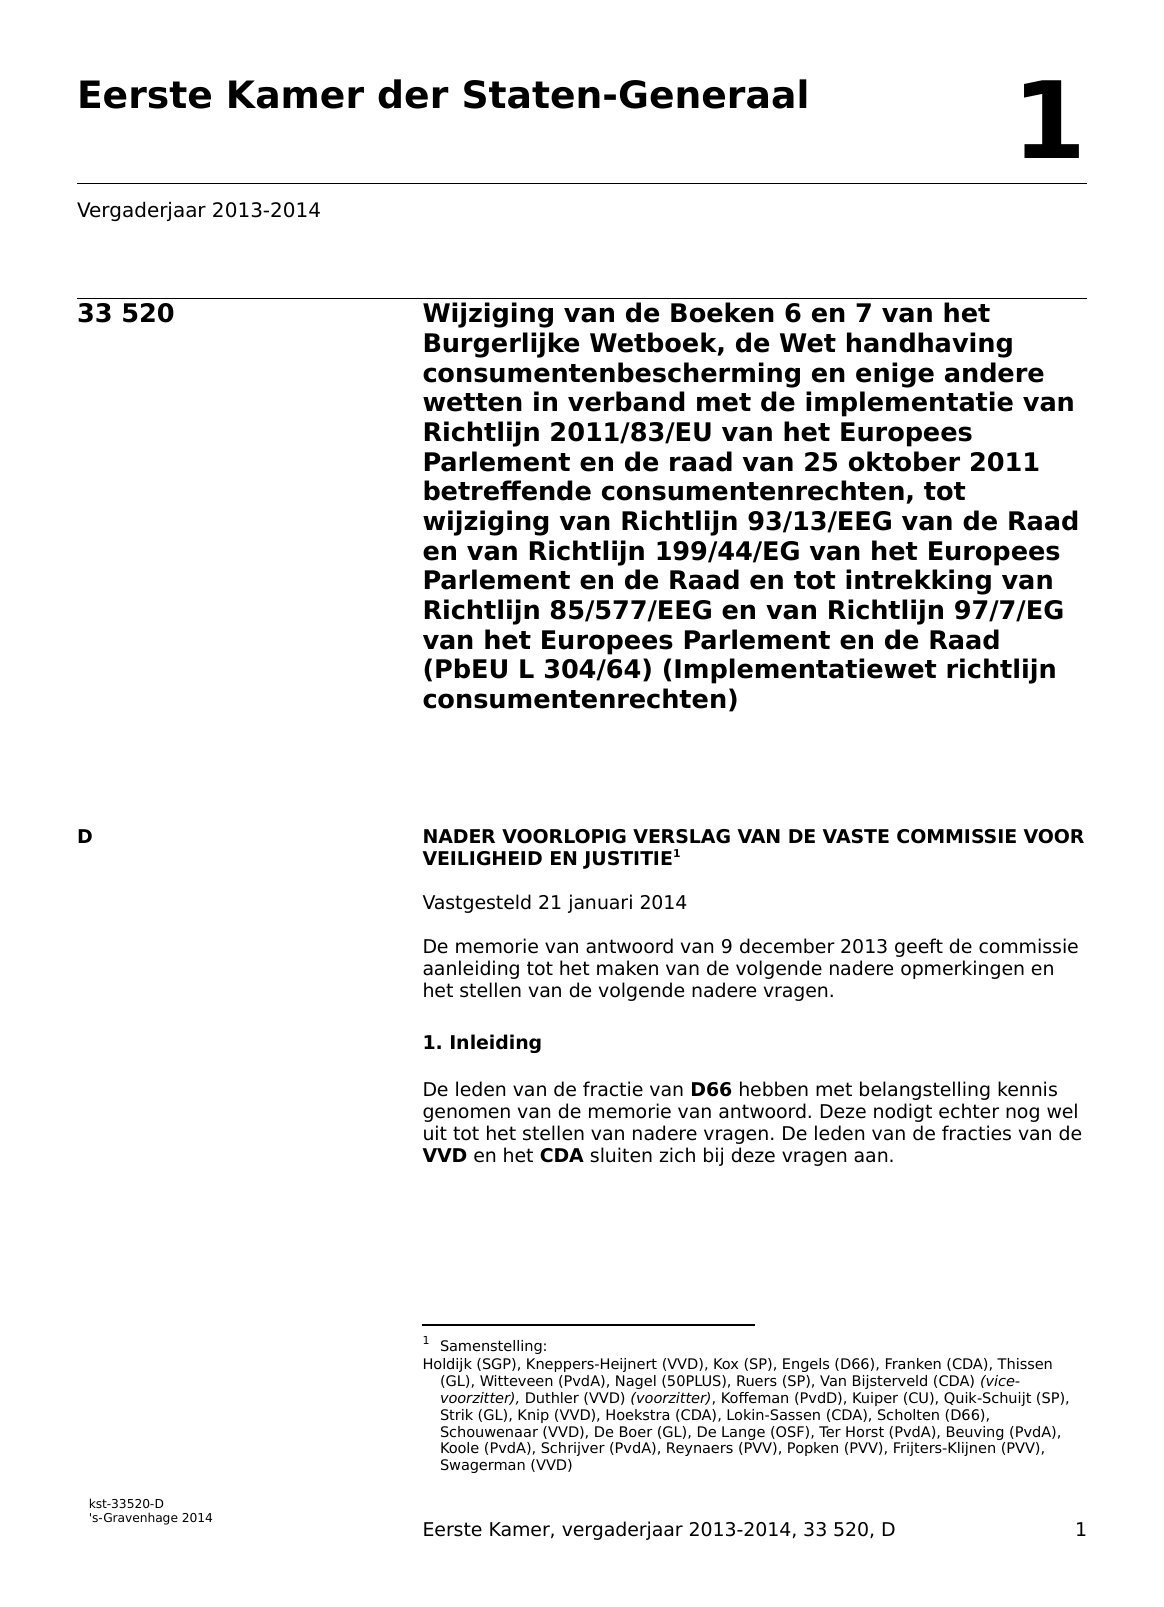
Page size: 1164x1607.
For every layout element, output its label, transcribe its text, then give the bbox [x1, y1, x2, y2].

text De memorie van antwoord van 9 december 2013 geeft de commissie aanleiding tot het maken van de volgende nadere opmerkingen en het stellen van de volgende nadere vragen. [422, 936, 1087, 1002]
text Samenstelling: [422, 1334, 1087, 1356]
text Vastgesteld 21 januari 2014 [422, 892, 1087, 914]
text De leden van de fractie van D66 hebben met belangstelling kennis genomen van de memorie van antwoord. Deze nodigt echter nog wel uit tot het stellen van nadere vragen. De leden van de fracties van de VVD en het CDA sluiten zich bij deze vragen aan. [422, 1079, 1087, 1167]
table_cell Vergaderjaar 2013-2014 [77, 184, 1087, 298]
text kst-33520-D [88, 1497, 323, 1511]
table_header Eerste Kamer der Staten-Generaal [77, 59, 886, 183]
subtitle 1. Inleiding [422, 1032, 1087, 1054]
text 's-Gravenhage 2014 [88, 1511, 323, 1525]
subtitle 33 520 Wijziging van de Boeken 6 en 7 van het Burgerlijke Wetboek, de Wet handhaving consumentenbescherming en enige andere wetten in verband met de implementatie van Richtlijn 2011/83/EU van het Europees Parlement en de raad van 25 oktober 2011 betreffende consumentenrechten, tot wijziging van Richtlijn 93/13/EEG van de Raad en van Richtlijn 199/44/EG van het Europees Parlement en de Raad en tot intrekking van Richtlijn 85/577/EEG en van Richtlijn 97/7/EG van het Europees Parlement en de Raad (PbEU L 304/64) (Implementatiewet richtlijn consumentenrechten) [77, 299, 1087, 714]
table_header 1 [886, 59, 1087, 183]
text Holdijk (SGP), Kneppers-Heijnert (VVD), Kox (SP), Engels (D66), Franken (CDA), Thissen (GL), Witteveen (PvdA), Nagel (50PLUS), Ruers (SP), Van Bijsterveld (CDA) (vice-voorzitter), Duthler (VVD) (voorzitter), Koffeman (PvdD), Kuiper (CU), Quik-Schuijt (SP), Strik (GL), Knip (VVD), Hoekstra (CDA), Lokin-Sassen (CDA), Scholten (D66), Schouwenaar (VVD), De Boer (GL), De Lange (OSF), Ter Horst (PvdA), Beuving (PvdA), Koole (PvdA), Schrijver (PvdA), Reynaers (PVV), Popken (PVV), Frijters-Klijnen (PVV), Swagerman (VVD) [422, 1356, 1087, 1474]
subtitle D NADER VOORLOPIG VERSLAG VAN DE VASTE COMMISSIE VOOR VEILIGHEID EN JUSTITIE [77, 826, 1087, 869]
